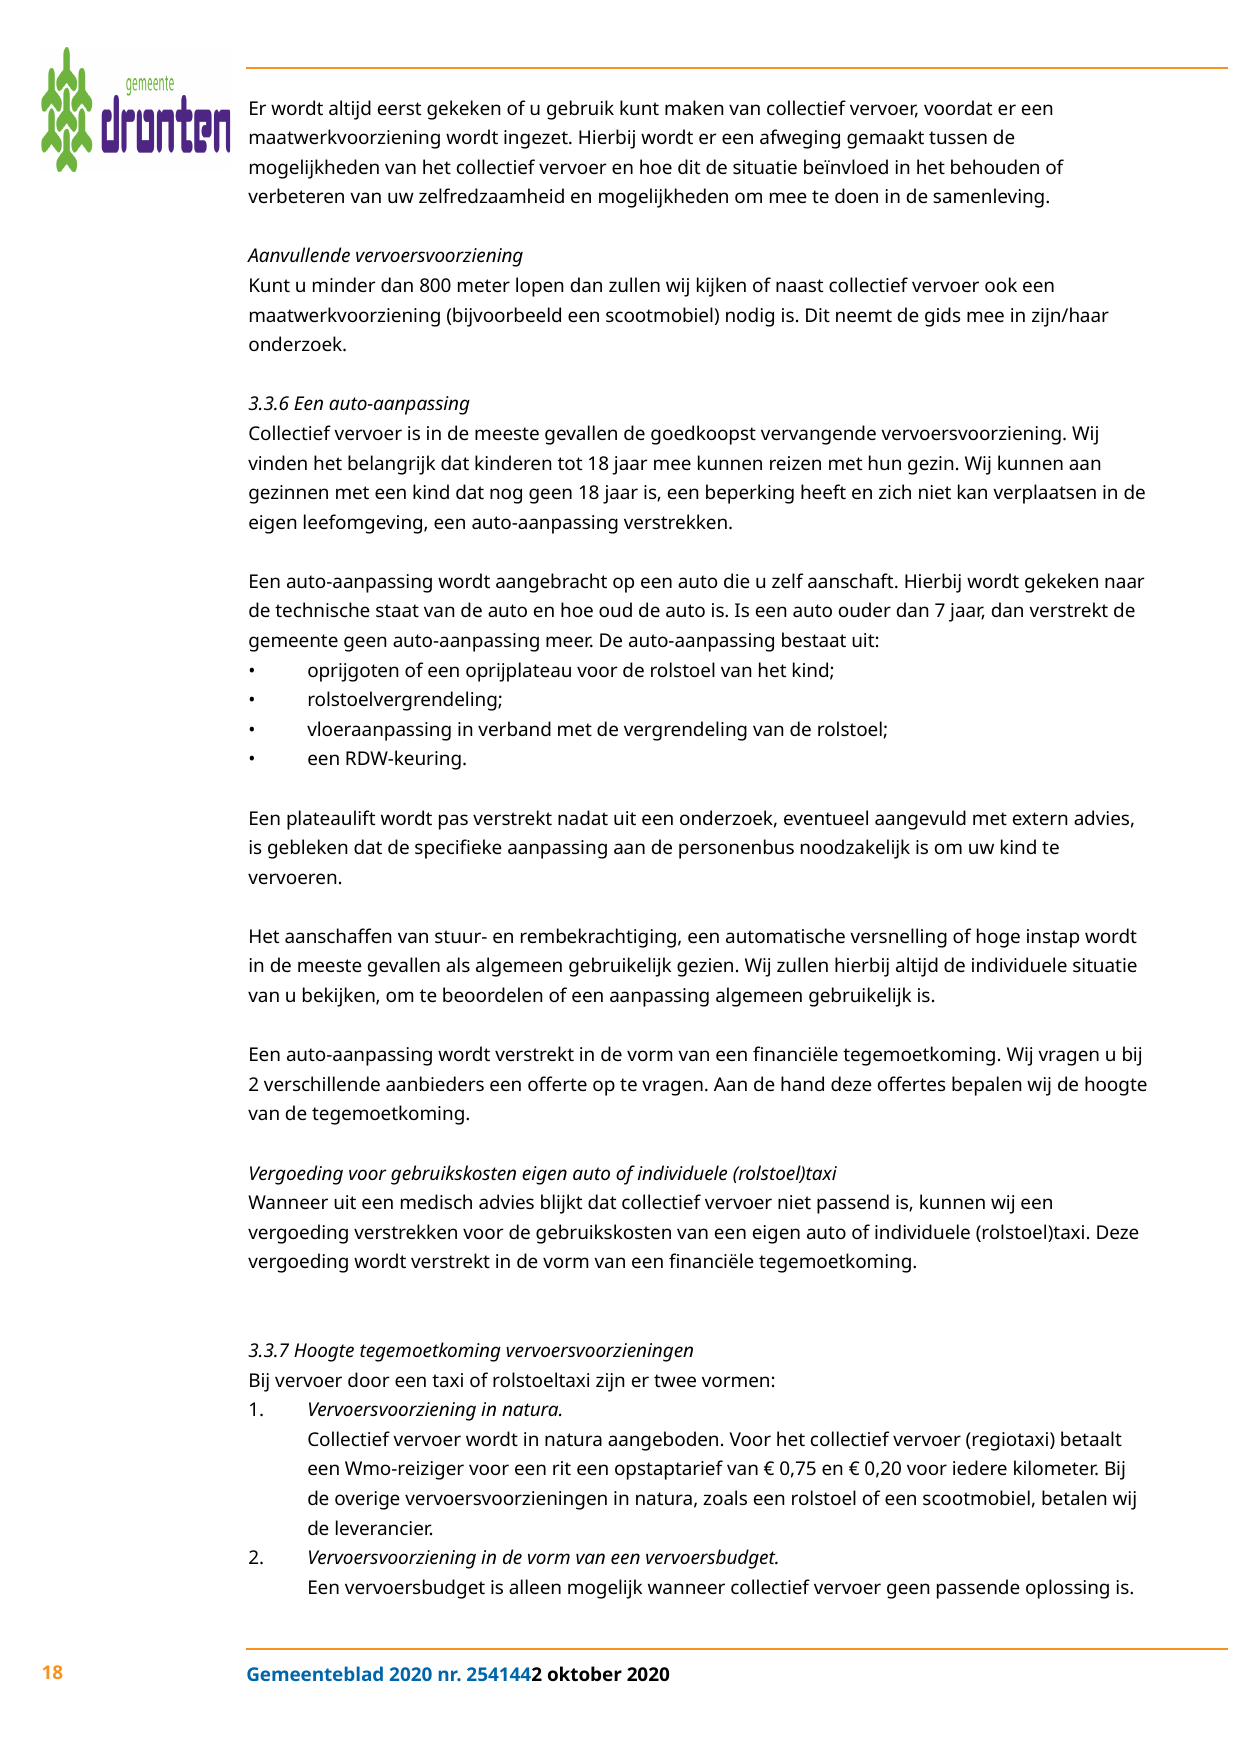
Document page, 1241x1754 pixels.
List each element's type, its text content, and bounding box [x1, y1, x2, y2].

list oprijgoten of een oprijplateau voor de rolstoel van het kind; [248, 657, 1152, 683]
text 3.3.6 Een auto-aanpassing [248, 391, 1152, 416]
list een RDW-keuring. [248, 746, 1152, 771]
text Wanneer uit een medisch advies blijkt dat collectief vervoer niet passend is, kunnen wij een vergoeding verstrekken voor de gebruikskosten van een eigen auto of individuele (rolstoel)taxi. Deze vergoeding wordt verstrekt in de vorm van een financiële tegemoetkoming. [248, 1189, 1152, 1274]
text Een auto-aanpassing wordt aangebracht op een auto die u zelf aanschaft. Hierbij wordt gekeken naar de technische staat van de auto en hoe oud de auto is. Is een auto ouder dan 7 jaar, dan verstrekt de gemeente geen auto-aanpassing meer. De auto-aanpassing bestaat uit: [248, 568, 1152, 653]
list vloeraanpassing in verband met de vergrendeling van de rolstoel; [248, 716, 1152, 742]
list Vervoersvoorziening in de vorm van een vervoersbudget. [248, 1544, 1152, 1570]
text 3.3.7 Hoogte tegemoetkoming vervoersvoorzieningen [248, 1337, 1152, 1363]
text Een auto-aanpassing wordt verstrekt in de vorm van een financiële tegemoetkoming. Wij vragen u bij 2 verschillende aanbieders een offerte op te vragen. Aan de hand deze offertes bepalen wij de hoogte van de tegemoetkoming. [248, 1041, 1152, 1126]
text Collectief vervoer is in de meeste gevallen de goedkoopst vervangende vervoersvoorziening. Wij vinden het belangrijk dat kinderen tot 18 jaar mee kunnen reizen met hun gezin. Wij kunnen aan gezinnen met een kind dat nog geen 18 jaar is, een beperking heeft en zich niet kan verplaatsen in de eigen leefomgeving, een auto-aanpassing verstrekken. [248, 420, 1152, 535]
text Bij vervoer door een taxi of rolstoeltaxi zijn er twee vormen: [248, 1367, 1152, 1393]
text Vergoeding voor gebruikskosten eigen auto of individuele (rolstoel)taxi [248, 1160, 1152, 1186]
list Een vervoersbudget is alleen mogelijk wanneer collectief vervoer geen passende oplossing is. [248, 1574, 1152, 1600]
list rolstoelvergrendeling; [248, 686, 1152, 712]
list Collectief vervoer wordt in natura aangeboden. Voor het collectief vervoer (regiotaxi) betaalt een Wmo-reiziger voor een rit een opstaptarief van € 0,75 en € 0,20 voor iedere kilometer. Bij de overige vervoersvoorzieningen in natura, zoals een rolstoel of een scootmobiel, betalen wij de leverancier. [248, 1426, 1152, 1541]
list Vervoersvoorziening in natura. [248, 1396, 1152, 1422]
text Kunt u minder dan 800 meter lopen dan zullen wij kijken of naast collectief vervoer ook een maatwerkvoorziening (bijvoorbeeld een scootmobiel) nodig is. Dit neemt de gids mee in zijn/haar onderzoek. [248, 272, 1152, 357]
text Het aanschaffen van stuur- en rembekrachtiging, een automatische versnelling of hoge instap wordt in de meeste gevallen als algemeen gebruikelijk gezien. Wij zullen hierbij altijd de individuele situatie van u bekijken, om te beoordelen of een aanpassing algemeen gebruikelijk is. [248, 923, 1152, 1008]
picture [41, 47, 231, 172]
text Een plateaulift wordt pas verstrekt nadat uit een onderzoek, eventueel aangevuld met extern advies, is gebleken dat de specifieke aanpassing aan de personenbus noodzakelijk is om uw kind te vervoeren. [248, 805, 1152, 890]
text Er wordt altijd eerst gekeken of u gebruik kunt maken van collectief vervoer, voordat er een maatwerkvoorziening wordt ingezet. Hierbij wordt er een afweging gemaakt tussen de mogelijkheden van het collectief vervoer en hoe dit de situatie beïnvloed in het behouden of verbeteren van uw zelfredzaamheid en mogelijkheden om mee te doen in de samenleving. [248, 95, 1152, 209]
text Aanvullende vervoersvoorziening [248, 243, 1152, 268]
